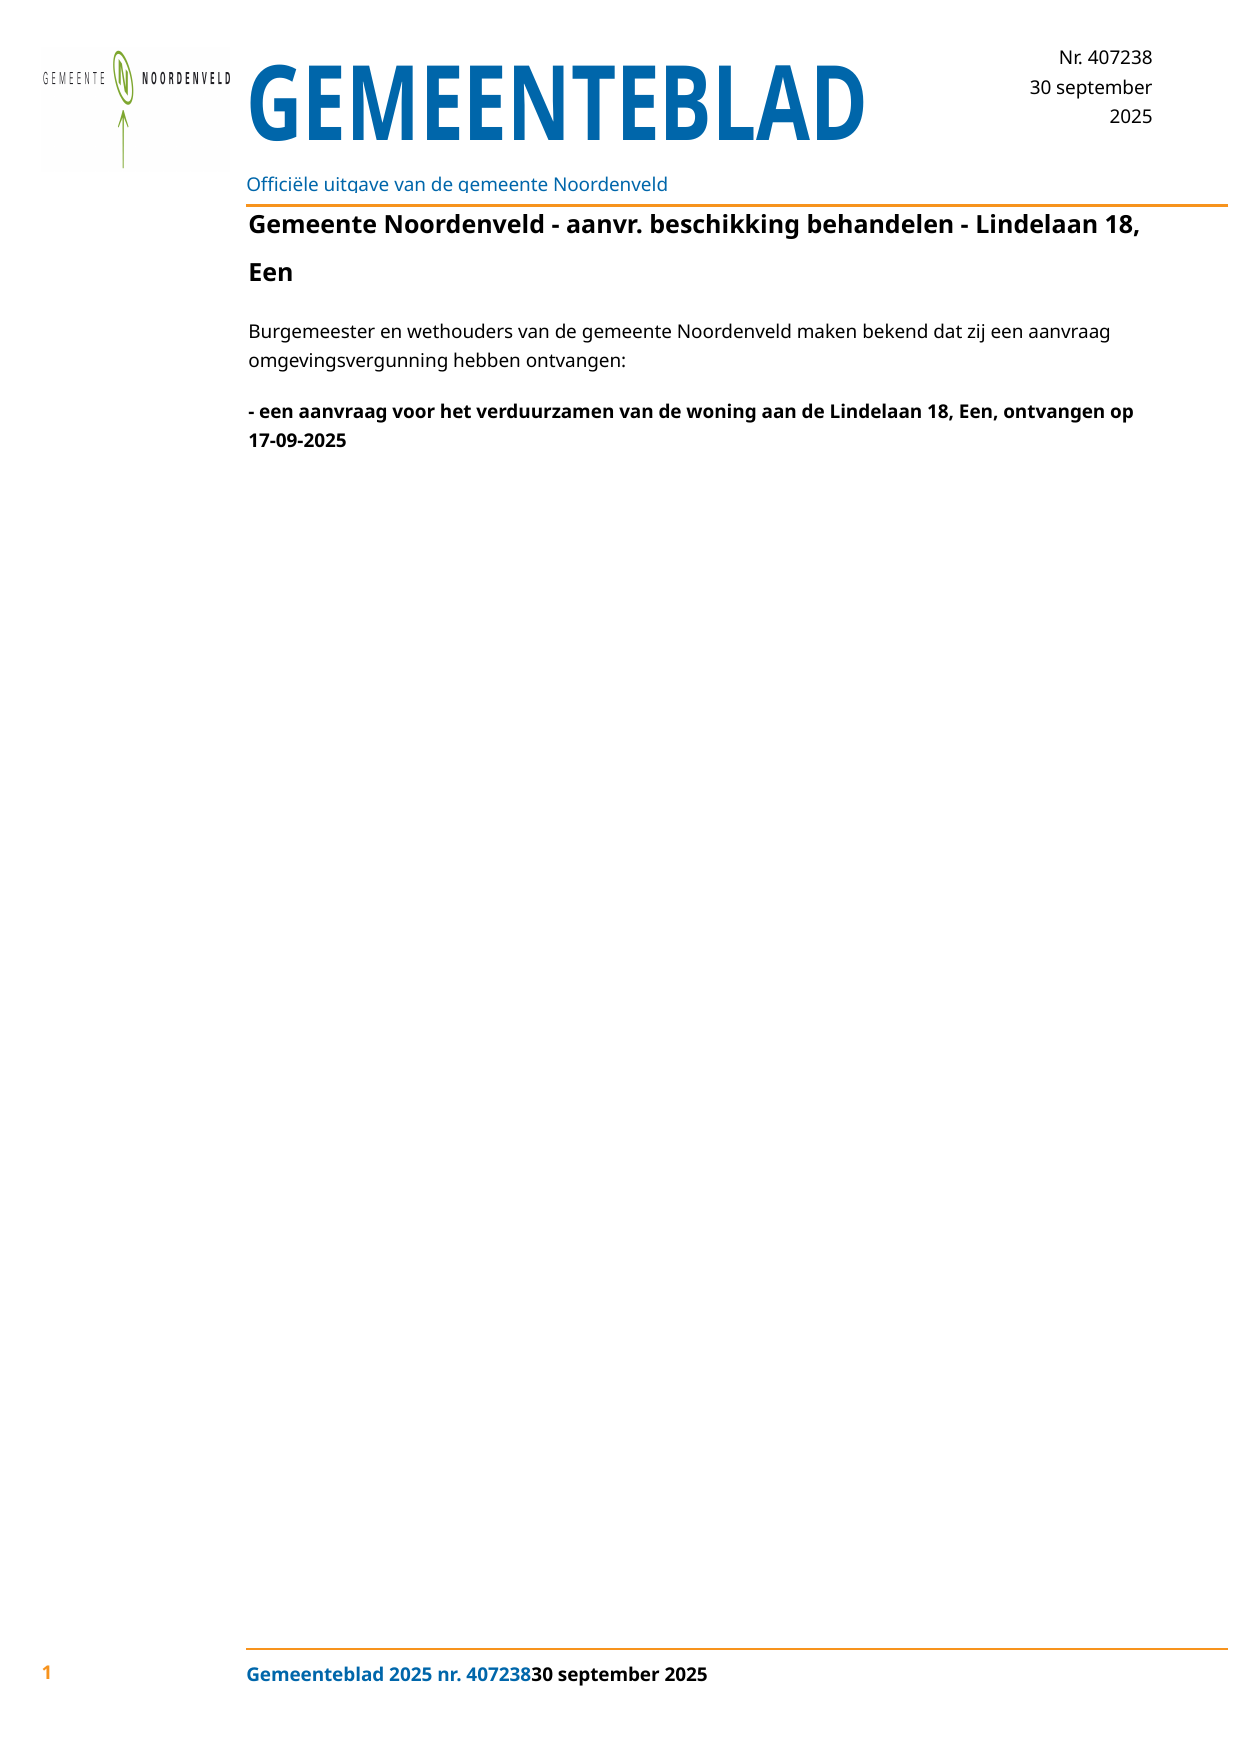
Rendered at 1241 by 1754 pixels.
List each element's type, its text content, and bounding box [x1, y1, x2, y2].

text - een aanvraag voor het verduurzamen van de woning aan de Lindelaan 18, Een, ontvangen op 17-09-2025 [248, 398, 1152, 453]
picture [41, 47, 231, 172]
text Burgemeester en wethouders van de gemeente Noordenveld maken bekend dat zij een aanvraag omgevingsvergunning hebben ontvangen: [248, 318, 1152, 373]
text Gemeente Noordenveld - aanvr. beschikking behandelen - Lindelaan 18, Een [248, 207, 1152, 288]
